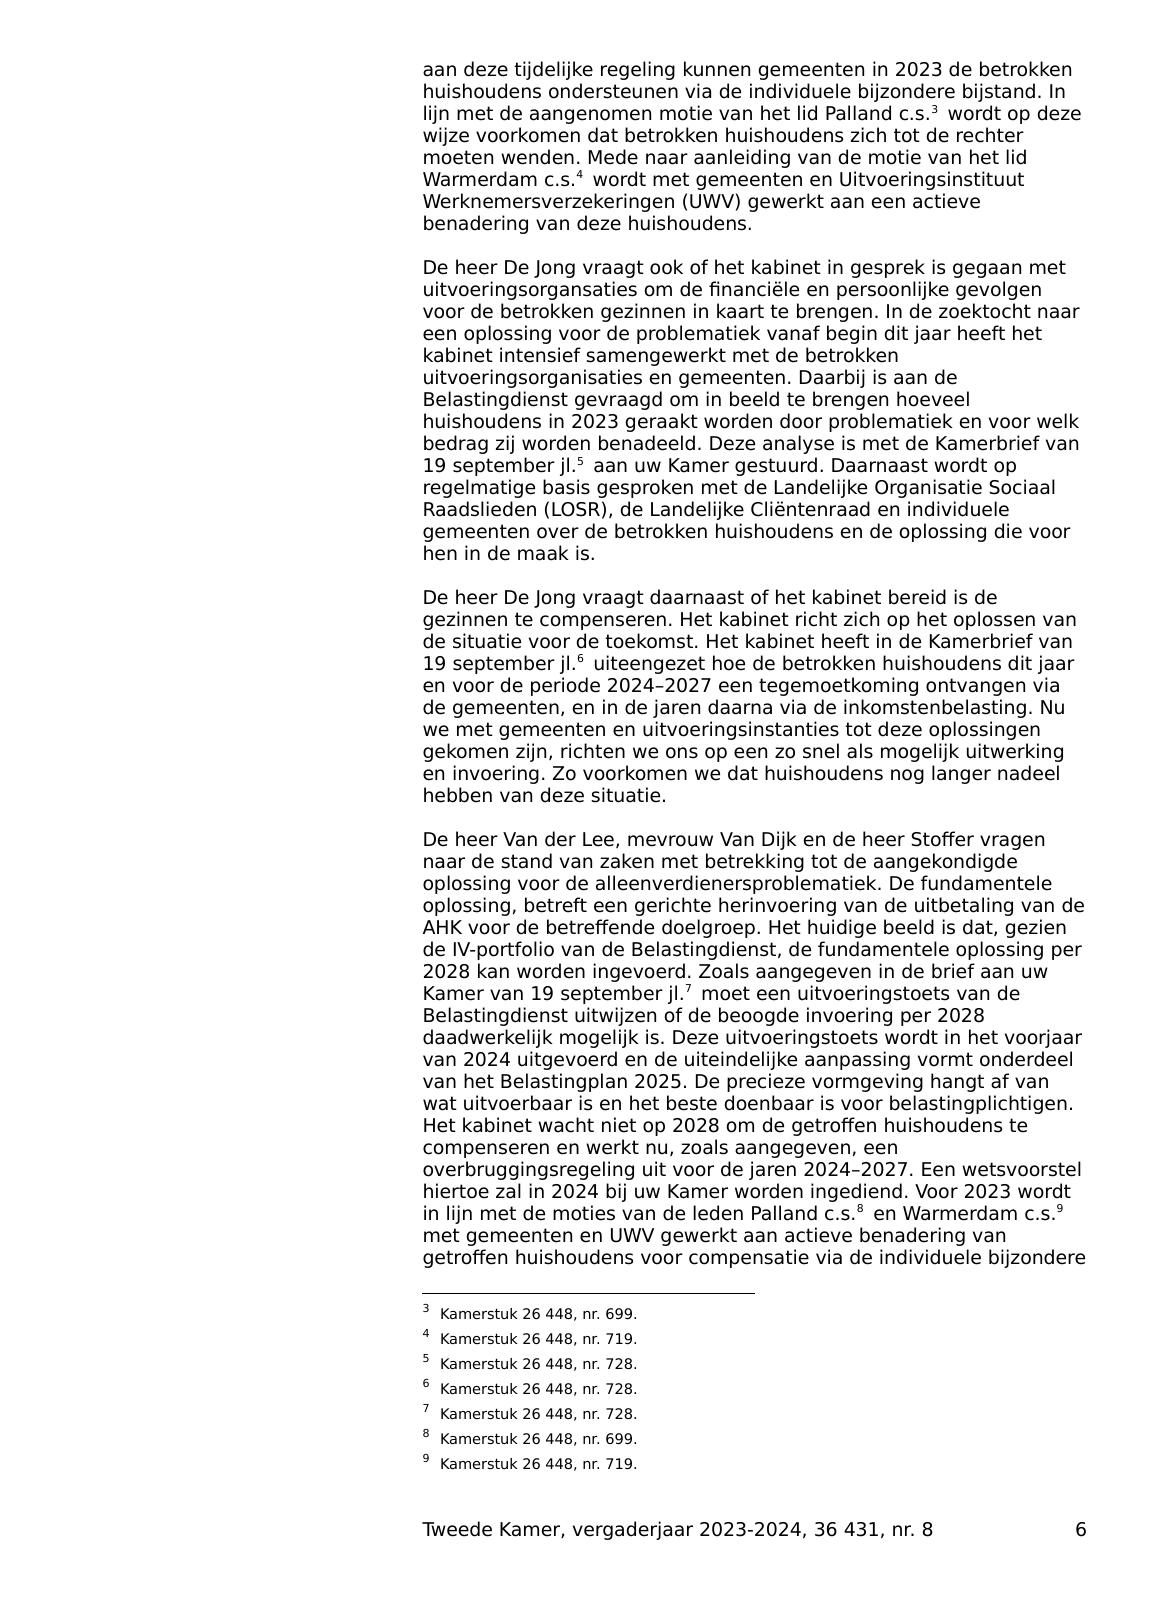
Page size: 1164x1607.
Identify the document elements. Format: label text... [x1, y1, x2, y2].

text Kamerstuk 26 448, nr. 728. [422, 1402, 1087, 1424]
text De heer De Jong vraagt daarnaast of het kabinet bereid is de gezinnen te compenseren. Het kabinet richt zich op het oplossen van de situatie voor de toekomst. Het kabinet heeft in de Kamerbrief van 19 september jl. uiteengezet hoe de betrokken huishoudens dit jaar en voor de periode 2024–2027 een tegemoetkoming ontvangen via de gemeenten, en in de jaren daarna via de inkomstenbelasting. Nu we met gemeenten en uitvoeringsinstanties tot deze oplossingen gekomen zijn, richten we ons op een zo snel als mogelijk uitwerking en invoering. Zo voorkomen we dat huishoudens nog langer nadeel hebben van deze situatie. [422, 587, 1087, 807]
text Kamerstuk 26 448, nr. 719. [422, 1327, 1087, 1349]
text Kamerstuk 26 448, nr. 728. [422, 1377, 1087, 1399]
text Kamerstuk 26 448, nr. 719. [422, 1452, 1087, 1474]
text Kamerstuk 26 448, nr. 699. [422, 1427, 1087, 1449]
text De heer Van der Lee, mevrouw Van Dijk en de heer Stoffer vragen naar de stand van zaken met betrekking tot de aangekondigde oplossing voor de alleenverdienersproblematiek. De fundamentele oplossing, betreft een gerichte herinvoering van de uitbetaling van de AHK voor de betreffende doelgroep. Het huidige beeld is dat, gezien de IV-portfolio van de Belastingdienst, de fundamentele oplossing per 2028 kan worden ingevoerd. Zoals aangegeven in de brief aan uw Kamer van 19 september jl. moet een uitvoeringstoets van de Belastingdienst uitwijzen of de beoogde invoering per 2028 daadwerkelijk mogelijk is. Deze uitvoeringstoets wordt in het voorjaar van 2024 uitgevoerd en de uiteindelijke aanpassing vormt onderdeel van het Belastingplan 2025. De precieze vormgeving hangt af van wat uitvoerbaar is en het beste doenbaar is voor belastingplichtigen. Het kabinet wacht niet op 2028 om de getroffen huishoudens te compenseren en werkt nu, zoals aangegeven, een overbruggingsregeling uit voor de jaren 2024–2027. Een wetsvoorstel hiertoe zal in 2024 bij uw Kamer worden ingediend. Voor 2023 wordt in lijn met de moties van de leden Palland c.s. en Warmerdam c.s. met gemeenten en UWV gewerkt aan actieve benadering van getroffen huishoudens voor compensatie via de individuele bijzondere [422, 829, 1087, 1268]
text Kamerstuk 26 448, nr. 699. [422, 1302, 1087, 1324]
text aan deze tijdelijke regeling kunnen gemeenten in 2023 de betrokken huishoudens ondersteunen via de individuele bijzondere bijstand. In lijn met de aangenomen motie van het lid Palland c.s. wordt op deze wijze voorkomen dat betrokken huishoudens zich tot de rechter moeten wenden. Mede naar aanleiding van de motie van het lid Warmerdam c.s. wordt met gemeenten en Uitvoeringsinstituut Werknemersverzekeringen (UWV) gewerkt aan een actieve benadering van deze huishoudens. [422, 59, 1087, 235]
text De heer De Jong vraagt ook of het kabinet in gesprek is gegaan met uitvoeringsorgansaties om de financiële en persoonlijke gevolgen voor de betrokken gezinnen in kaart te brengen. In de zoektocht naar een oplossing voor de problematiek vanaf begin dit jaar heeft het kabinet intensief samengewerkt met de betrokken uitvoeringsorganisaties en gemeenten. Daarbij is aan de Belastingdienst gevraagd om in beeld te brengen hoeveel huishoudens in 2023 geraakt worden door problematiek en voor welk bedrag zij worden benadeeld. Deze analyse is met de Kamerbrief van 19 september jl. aan uw Kamer gestuurd. Daarnaast wordt op regelmatige basis gesproken met de Landelijke Organisatie Sociaal Raadslieden (LOSR), de Landelijke Cliëntenraad en individuele gemeenten over de betrokken huishoudens en de oplossing die voor hen in de maak is. [422, 257, 1087, 565]
text Kamerstuk 26 448, nr. 728. [422, 1352, 1087, 1374]
